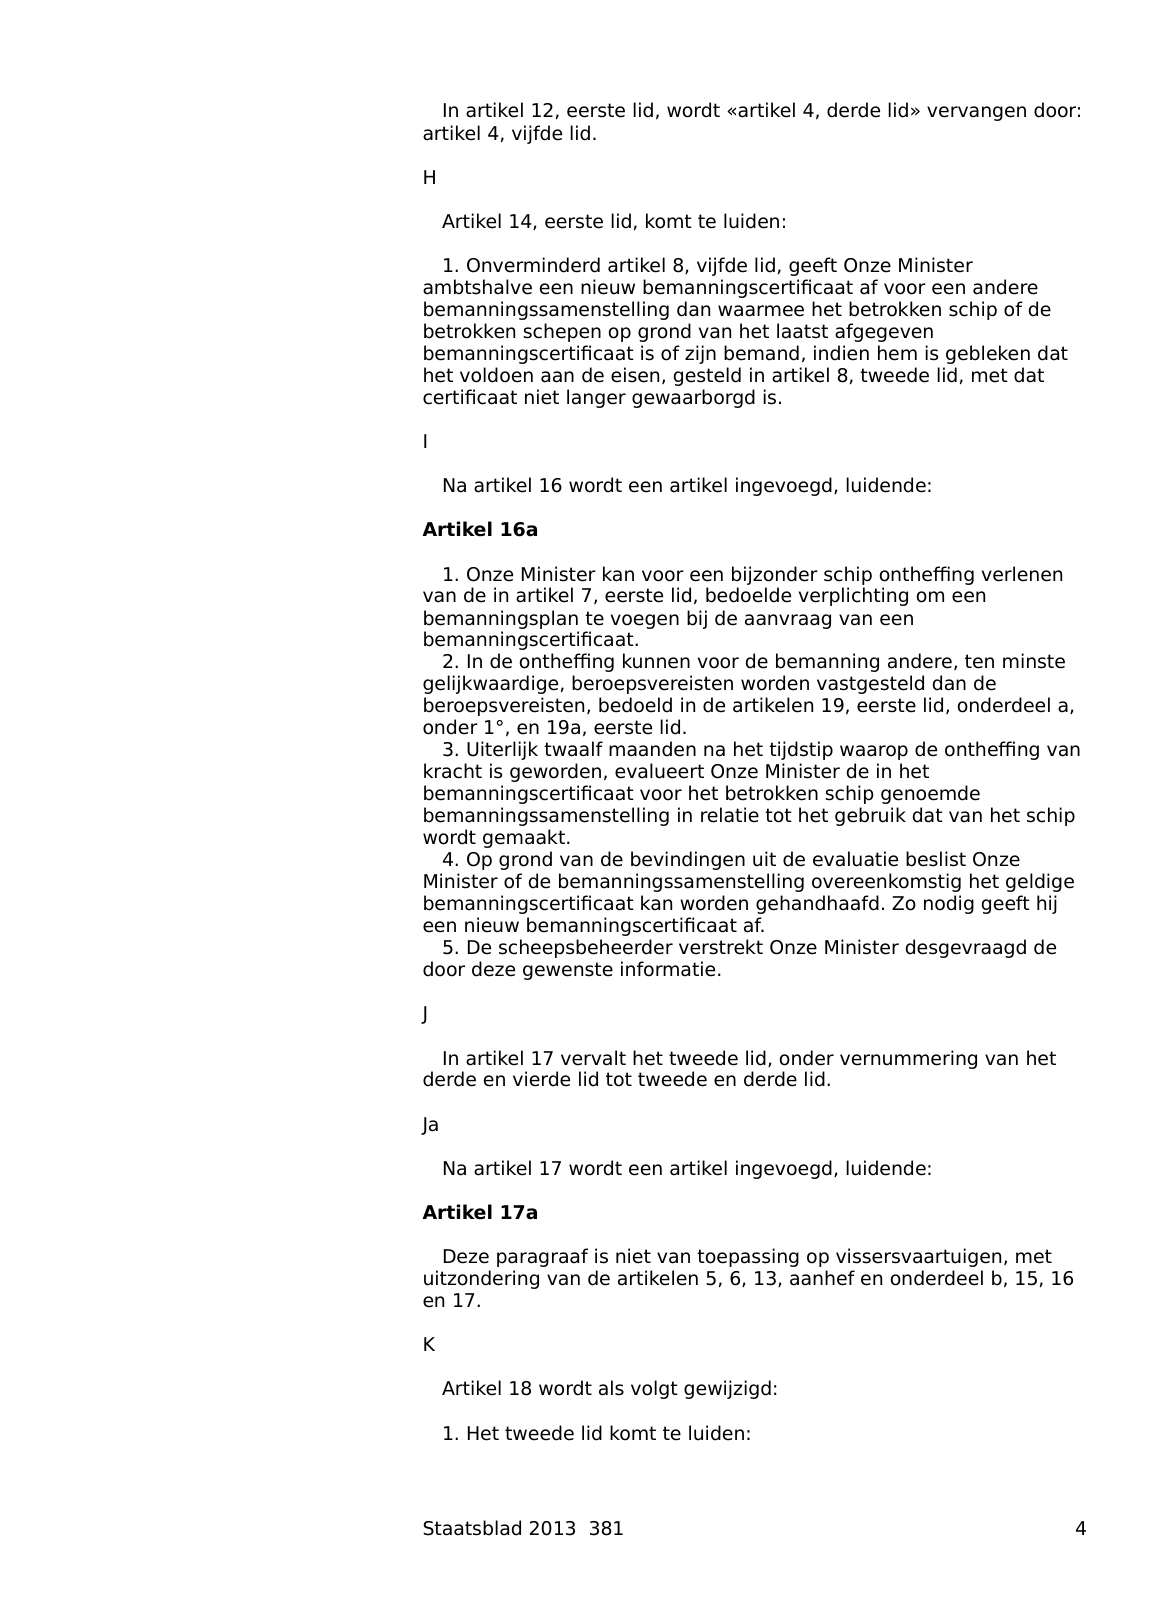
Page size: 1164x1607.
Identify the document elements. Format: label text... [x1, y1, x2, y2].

text In artikel 12, eerste lid, wordt «artikel 4, derde lid» vervangen door: artikel 4, vijfde lid. [422, 100, 1087, 144]
text In artikel 17 vervalt het tweede lid, onder vernummering van het derde en vierde lid tot tweede en derde lid. [422, 1047, 1087, 1091]
text Artikel 14, eerste lid, komt te luiden: [422, 211, 1087, 233]
subtitle Artikel 16a [422, 519, 1087, 541]
text 4. Op grond van de bevindingen uit de evaluatie beslist Onze Minister of de bemanningssamenstelling overeenkomstig het geldige bemanningscertificaat kan worden gehandhaafd. Zo nodig geeft hij een nieuw bemanningscertificaat af. [422, 849, 1087, 937]
text 1. Onverminderd artikel 8, vijfde lid, geeft Onze Minister ambtshalve een nieuw bemanningscertificaat af voor een andere bemanningssamenstelling dan waarmee het betrokken schip of de betrokken schepen op grond van het laatst afgegeven bemanningscertificaat is of zijn bemand, indien hem is gebleken dat het voldoen aan de eisen, gesteld in artikel 8, tweede lid, met dat certificaat niet langer gewaarborgd is. [422, 255, 1087, 409]
text J [422, 1003, 1087, 1025]
text Ja [422, 1113, 1087, 1136]
text 5. De scheepsbeheerder verstrekt Onze Minister desgevraagd de door deze gewenste informatie. [422, 937, 1087, 981]
text 2. In de ontheffing kunnen voor de bemanning andere, ten minste gelijkwaardige, beroepsvereisten worden vastgesteld dan de beroepsvereisten, bedoeld in de artikelen 19, eerste lid, onderdeel a, onder 1°, en 19a, eerste lid. [422, 651, 1087, 739]
text I [422, 431, 1087, 453]
text Deze paragraaf is niet van toepassing op vissersvaartuigen, met uitzondering van de artikelen 5, 6, 13, aanhef en onderdeel b, 15, 16 en 17. [422, 1246, 1087, 1312]
text 1. Het tweede lid komt te luiden: [422, 1422, 1087, 1444]
text 1. Onze Minister kan voor een bijzonder schip ontheffing verlenen van de in artikel 7, eerste lid, bedoelde verplichting om een bemanningsplan te voegen bij de aanvraag van een bemanningscertificaat. [422, 563, 1087, 651]
text 3. Uiterlijk twaalf maanden na het tijdstip waarop de ontheffing van kracht is geworden, evalueert Onze Minister de in het bemanningscertificaat voor het betrokken schip genoemde bemanningssamenstelling in relatie tot het gebruik dat van het schip wordt gemaakt. [422, 739, 1087, 849]
text Na artikel 16 wordt een artikel ingevoegd, luidende: [422, 475, 1087, 497]
text H [422, 167, 1087, 188]
subtitle Artikel 17a [422, 1202, 1087, 1224]
text Na artikel 17 wordt een artikel ingevoegd, luidende: [422, 1158, 1087, 1180]
text Artikel 18 wordt als volgt gewijzigd: [422, 1378, 1087, 1400]
text K [422, 1334, 1087, 1356]
